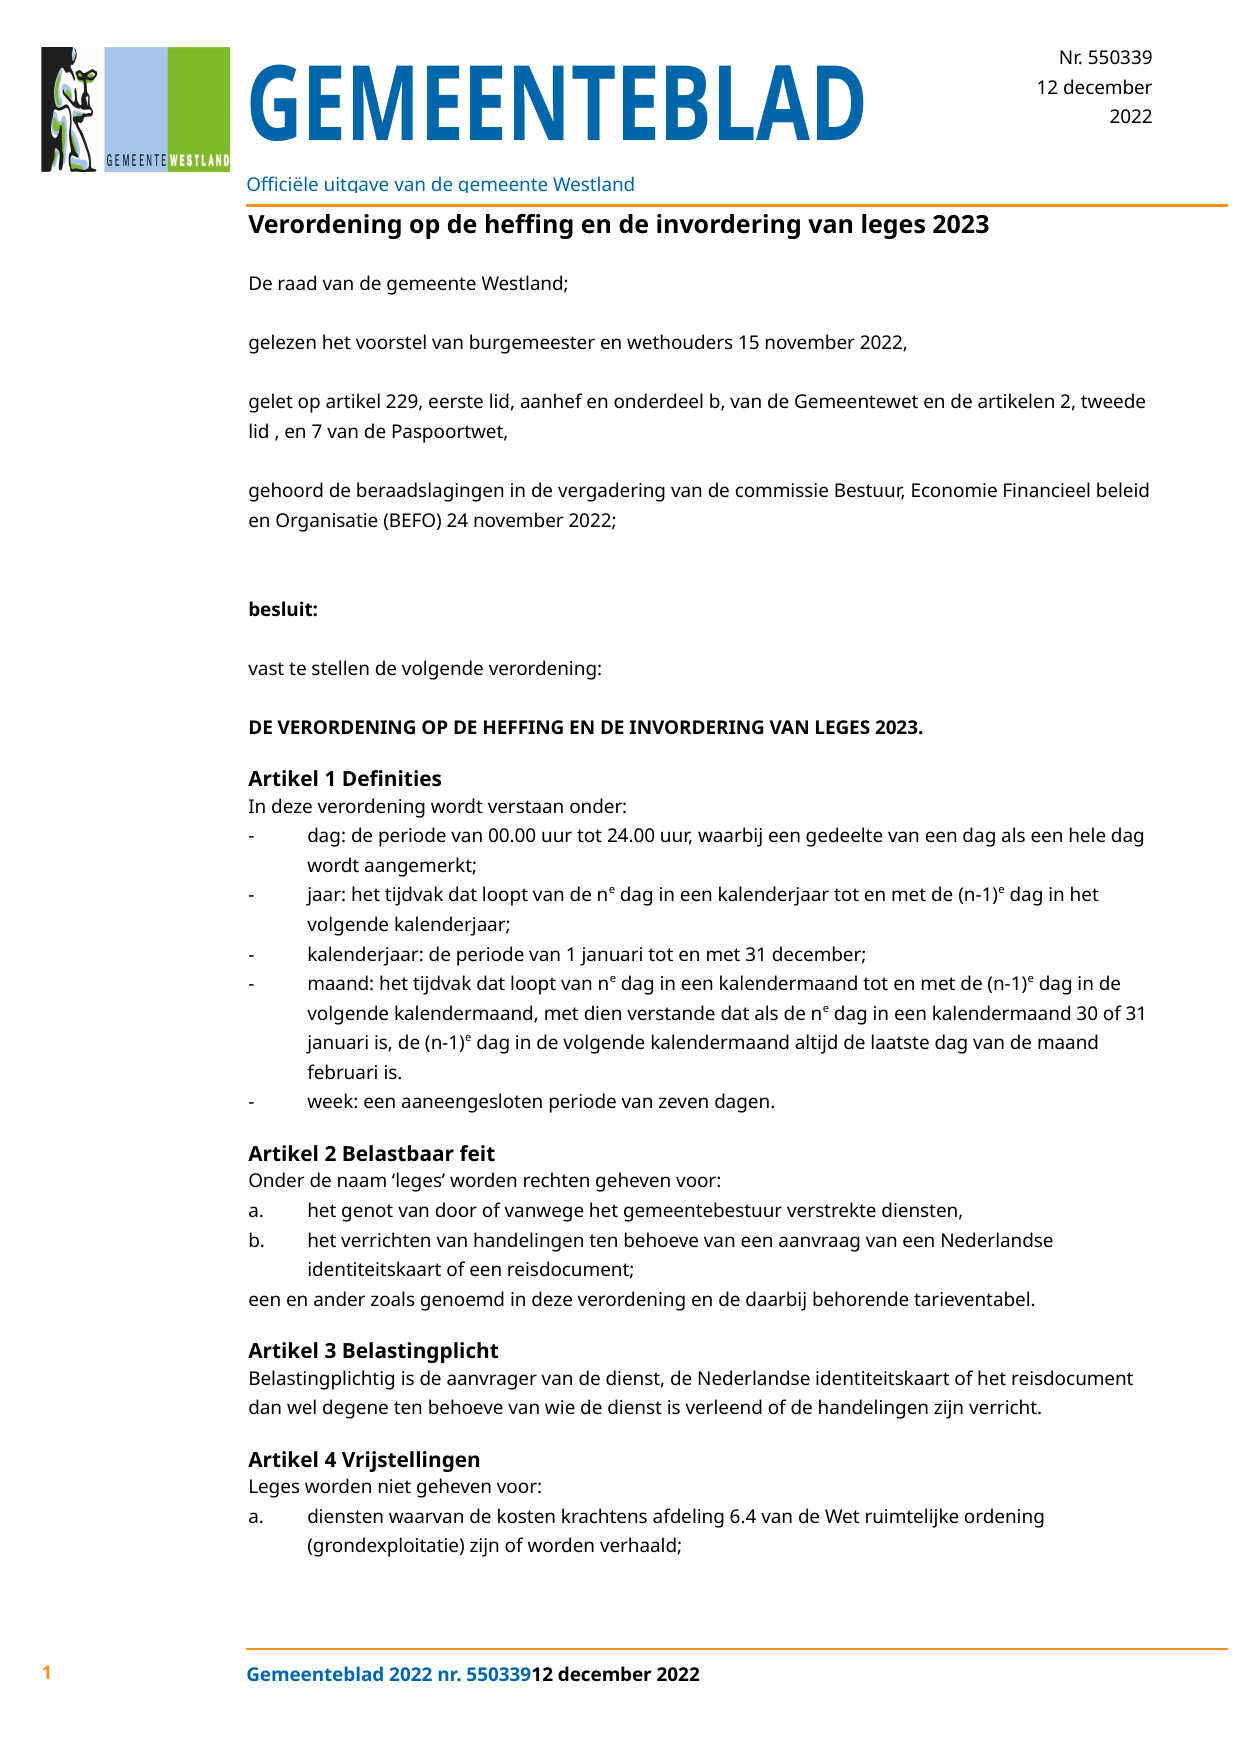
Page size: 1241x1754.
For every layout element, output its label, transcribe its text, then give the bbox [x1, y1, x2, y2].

list kalenderjaar: de periode van 1 januari tot en met 31 december; [248, 941, 1152, 967]
list diensten waarvan de kosten krachtens afdeling 6.4 van de Wet ruimtelijke ordening (grondexploitatie) zijn of worden verhaald; [248, 1503, 1152, 1558]
list maand: het tijdvak dat loopt van ne dag in een kalendermaand tot en met de (n-1)e dag in de volgende kalendermaand, met dien verstande dat als de ne dag in een kalendermaand 30 of 31 januari is, de (n-1)e dag in de volgende kalendermaand altijd de laatste dag van de maand februari is. [248, 970, 1152, 1085]
list dag: de periode van 00.00 uur tot 24.00 uur, waarbij een gedeelte van een dag als een hele dag wordt aangemerkt; [248, 822, 1152, 878]
picture [41, 47, 231, 172]
text In deze verordening wordt verstaan onder: [248, 793, 1152, 819]
text Verordening op de heffing en de invordering van leges 2023 [248, 207, 1152, 241]
list het verrichten van handelingen ten behoeve van een aanvraag van een Nederlandse identiteitskaart of een reisdocument; [248, 1227, 1152, 1282]
text Artikel 3 Belastingplicht [248, 1336, 1152, 1365]
text Onder de naam ‘leges’ worden rechten geheven voor: [248, 1168, 1152, 1193]
text Artikel 2 Belastbaar feit [248, 1139, 1152, 1168]
list het genot van door of vanwege het gemeentebestuur verstrekte diensten, [248, 1197, 1152, 1223]
list jaar: het tijdvak dat loopt van de ne dag in een kalenderjaar tot en met de (n-1)e dag in het volgende kalenderjaar; [248, 882, 1152, 937]
text besluit: [248, 596, 1152, 621]
list week: een aaneengesloten periode van zeven dagen. [248, 1089, 1152, 1114]
text DE VERORDENING OP DE HEFFING EN DE INVORDERING VAN LEGES 2023. [248, 714, 1152, 740]
text Leges worden niet geheven voor: [248, 1473, 1152, 1499]
text De raad van de gemeente Westland; [248, 270, 1152, 296]
text Artikel 4 Vrijstellingen [248, 1445, 1152, 1473]
text gelet op artikel 229, eerste lid, aanhef en onderdeel b, van de Gemeentewet en de artikelen 2, tweede lid , en 7 van de Paspoortwet, [248, 389, 1152, 444]
text Artikel 1 Definities [248, 764, 1152, 793]
text gehoord de beraadslagingen in de vergadering van de commissie Bestuur, Economie Financieel beleid en Organisatie (BEFO) 24 november 2022; [248, 477, 1152, 533]
text een en ander zoals genoemd in deze verordening en de daarbij behorende tarieventabel. [248, 1286, 1152, 1312]
text gelezen het voorstel van burgemeester en wethouders 15 november 2022, [248, 329, 1152, 355]
text Belastingplichtig is de aanvrager van de dienst, de Nederlandse identiteitskaart of het reisdocument dan wel degene ten behoeve van wie de dienst is verleend of de handelingen zijn verricht. [248, 1365, 1152, 1420]
text vast te stellen de volgende verordening: [248, 655, 1152, 681]
